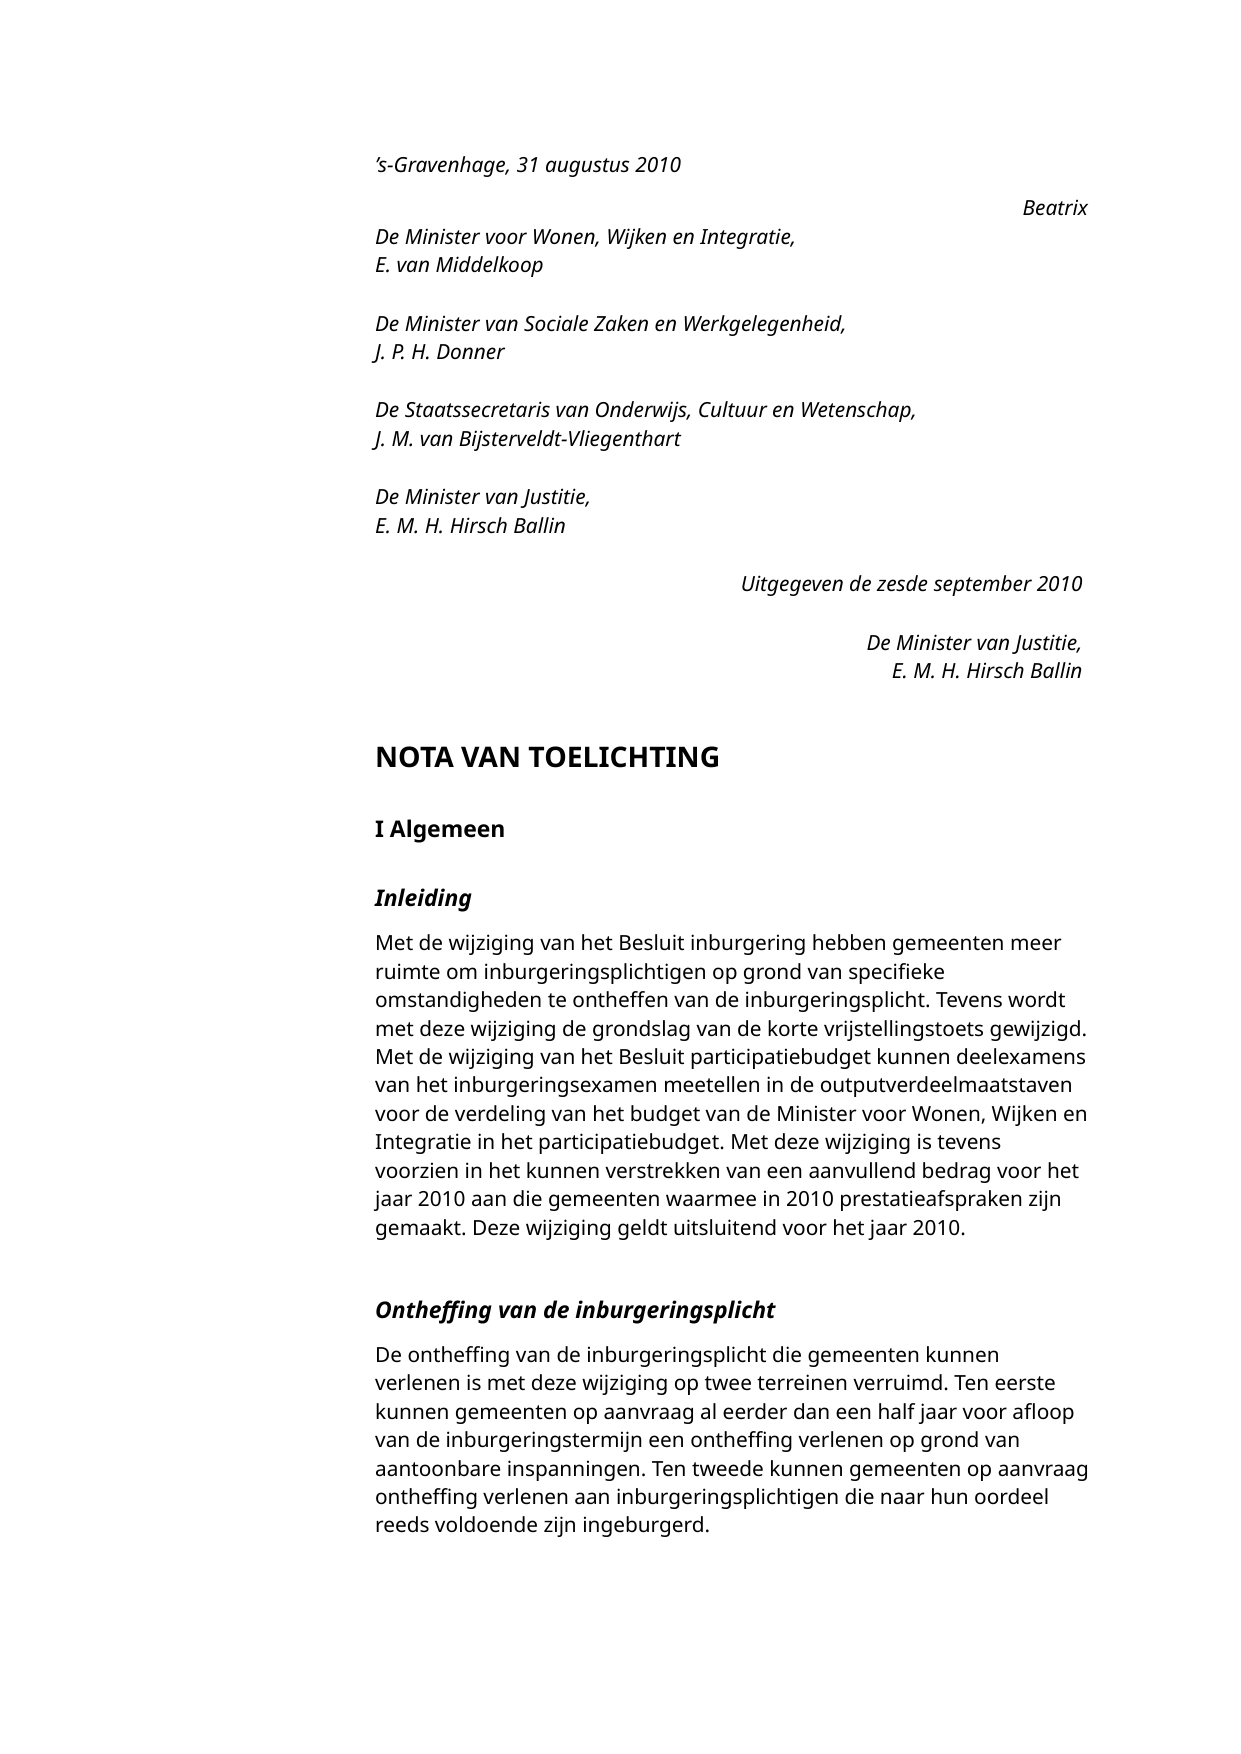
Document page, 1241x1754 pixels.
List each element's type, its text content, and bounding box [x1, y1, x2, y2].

text De Minister van Justitie, [375, 628, 1090, 656]
text E. van Middelkoop [375, 250, 1090, 279]
text Uitgegeven de zesde september 2010 [375, 569, 1090, 598]
subtitle NOTA VAN TOELICHTING [375, 737, 1090, 776]
text Beatrix [375, 193, 1090, 222]
text De Minister voor Wonen, Wijken en Integratie, [375, 222, 1090, 250]
text Met de wijziging van het Besluit inburgering hebben gemeenten meer ruimte om inburgeringsplichtigen op grond van specifieke omstandigheden te ontheffen van de inburgeringsplicht. Tevens wordt met deze wijziging de grondslag van de korte vrijstellingstoets gewijzigd. [375, 928, 1090, 1042]
text De Minister van Sociale Zaken en Werkgelegenheid, [375, 309, 1090, 337]
text De Staatssecretaris van Onderwijs, Cultuur en Wetenschap, [375, 396, 1090, 424]
text J. P. H. Donner [375, 337, 1090, 366]
text ’s-Gravenhage, 31 augustus 2010 [375, 150, 1090, 178]
text De ontheffing van de inburgeringsplicht die gemeenten kunnen verlenen is met deze wijziging op twee terreinen verruimd. Ten eerste kunnen gemeenten op aanvraag al eerder dan een half jaar voor afloop van de inburgeringstermijn een ontheffing verlenen op grond van aantoonbare inspanningen. Ten tweede kunnen gemeenten op aanvraag ontheffing verlenen aan inburgeringsplichtigen die naar hun oordeel reeds voldoende zijn ingeburgerd. [375, 1340, 1090, 1539]
subtitle I Algemeen [375, 813, 1090, 844]
text De Minister van Justitie, [375, 482, 1090, 511]
text J. M. van Bijsterveldt-Vliegenthart [375, 424, 1090, 452]
subtitle Inleiding [375, 882, 1090, 913]
subtitle Ontheffing van de inburgeringsplicht [375, 1294, 1090, 1325]
text E. M. H. Hirsch Ballin [375, 656, 1090, 685]
text Met de wijziging van het Besluit participatiebudget kunnen deelexamens van het inburgeringsexamen meetellen in de outputverdeelmaatstaven voor de verdeling van het budget van de Minister voor Wonen, Wijken en Integratie in het participatiebudget. Met deze wijziging is tevens voorzien in het kunnen verstrekken van een aanvullend bedrag voor het jaar 2010 aan die gemeenten waarmee in 2010 prestatieafspraken zijn gemaakt. Deze wijziging geldt uitsluitend voor het jaar 2010. [375, 1042, 1090, 1241]
text E. M. H. Hirsch Ballin [375, 511, 1090, 539]
